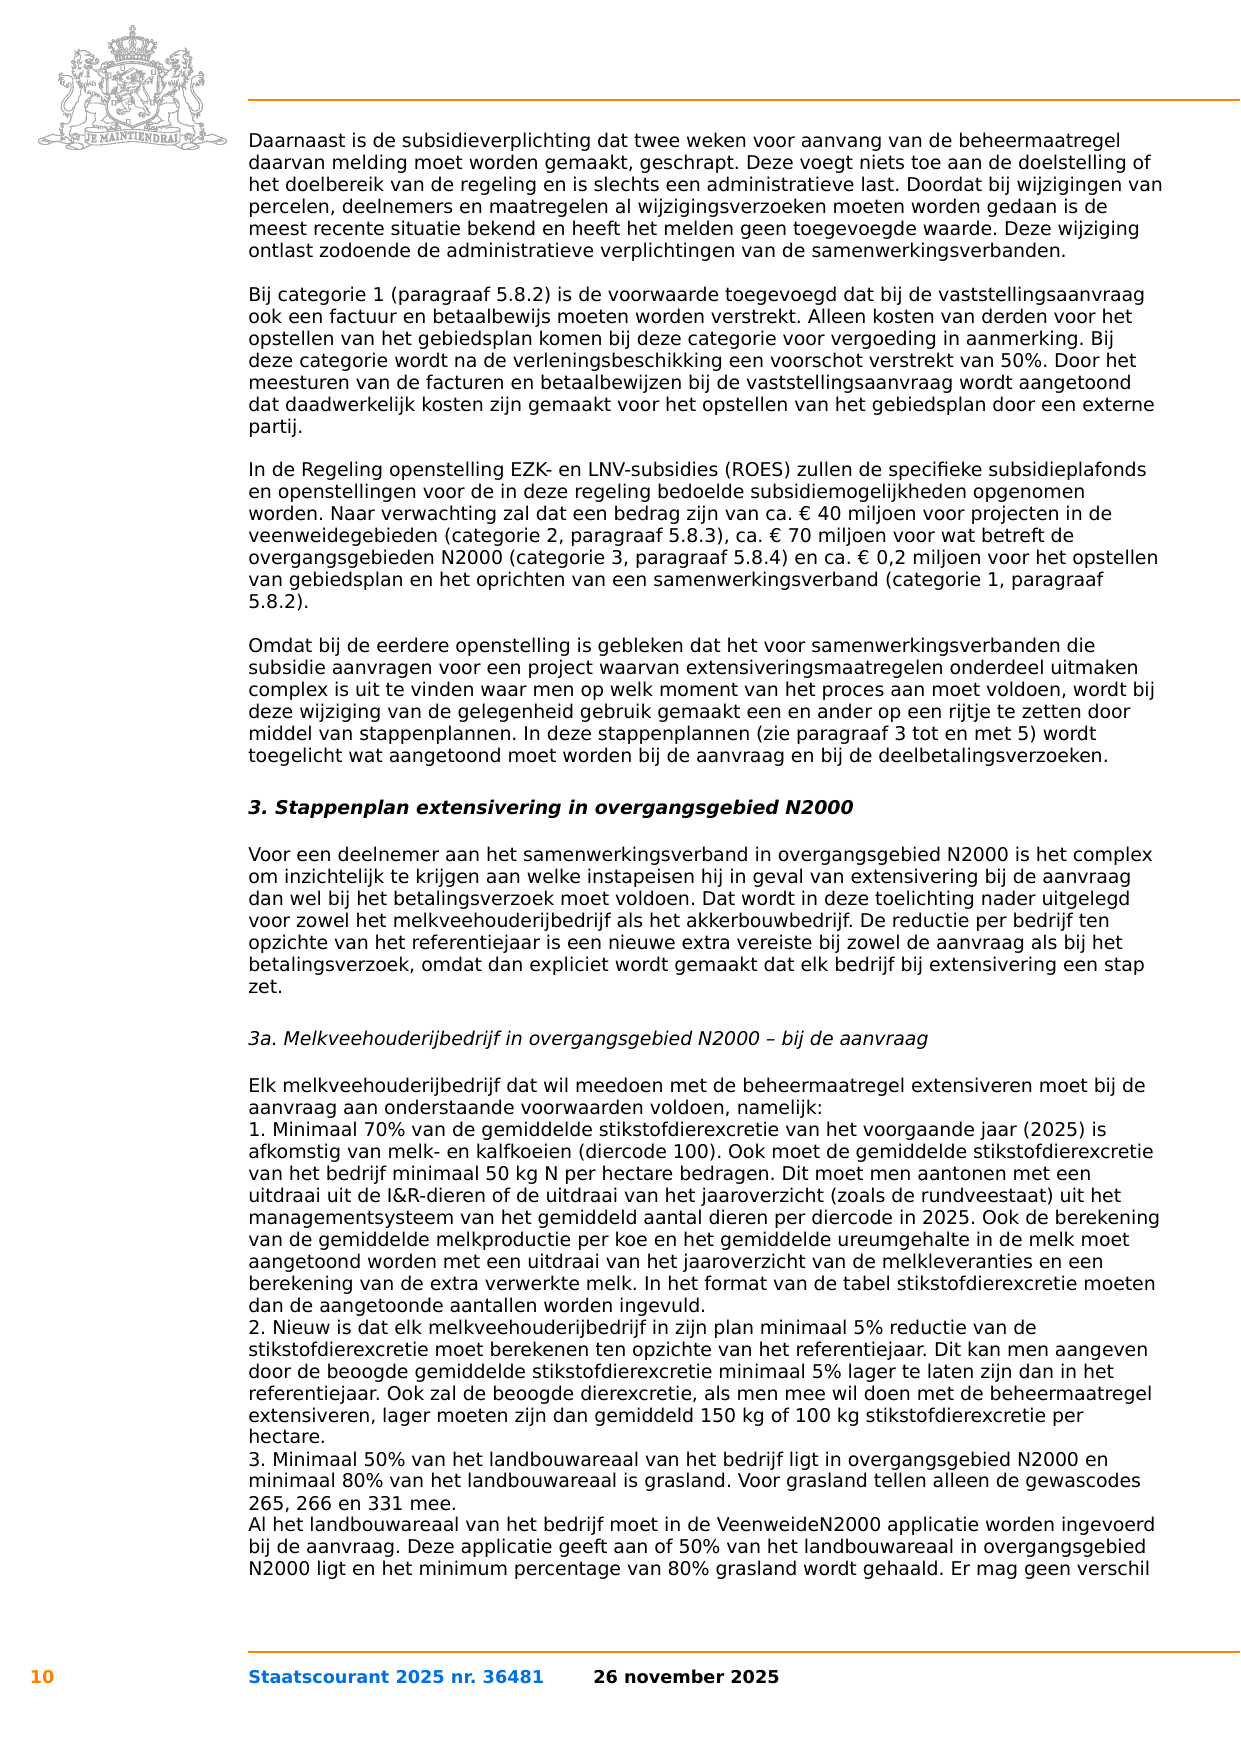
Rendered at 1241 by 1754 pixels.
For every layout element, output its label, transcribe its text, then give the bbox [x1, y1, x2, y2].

picture [38, 25, 227, 150]
text 2. Nieuw is dat elk melkveehouderijbedrijf in zijn plan minimaal 5% reductie van de stikstofdierexcretie moet berekenen ten opzichte van het referentiejaar. Dit kan men aangeven door de beoogde gemiddelde stikstofdierexcretie minimaal 5% lager te laten zijn dan in het referentiejaar. Ook zal de beoogde dierexcretie, als men mee wil doen met de beheermaatregel extensiveren, lager moeten zijn dan gemiddeld 150 kg of 100 kg stikstofdierexcretie per hectare. [248, 1317, 1163, 1448]
text Al het landbouwareaal van het bedrijf moet in de VeenweideN2000 applicatie worden ingevoerd bij de aanvraag. Deze applicatie geeft aan of 50% van het landbouwareaal in overgangsgebied N2000 ligt en het minimum percentage van 80% grasland wordt gehaald. Er mag geen verschil [248, 1514, 1163, 1580]
subtitle 3a. Melkveehouderijbedrijf in overgangsgebied N2000 – bij de aanvraag [248, 1028, 1163, 1050]
text 3. Minimaal 50% van het landbouwareaal van het bedrijf ligt in overgangsgebied N2000 en minimaal 80% van het landbouwareaal is grasland. Voor grasland tellen alleen de gewascodes 265, 266 en 331 mee. [248, 1448, 1163, 1514]
text Daarnaast is de subsidieverplichting dat twee weken voor aanvang van de beheermaatregel daarvan melding moet worden gemaakt, geschrapt. Deze voegt niets toe aan de doelstelling of het doelbereik van de regeling en is slechts een administratieve last. Doordat bij wijzigingen van percelen, deelnemers en maatregelen al wijzigingsverzoeken moeten worden gedaan is de meest recente situatie bekend en heeft het melden geen toegevoegde waarde. Deze wijziging ontlast zodoende de administratieve verplichtingen van de samenwerkingsverbanden. [248, 130, 1163, 262]
subtitle 3. Stappenplan extensivering in overgangsgebied N2000 [248, 797, 1163, 819]
text Voor een deelnemer aan het samenwerkingsverband in overgangsgebied N2000 is het complex om inzichtelijk te krijgen aan welke instapeisen hij in geval van extensivering bij de aanvraag dan wel bij het betalingsverzoek moet voldoen. Dat wordt in deze toelichting nader uitgelegd voor zowel het melkveehouderijbedrijf als het akkerbouwbedrijf. De reductie per bedrijf ten opzichte van het referentiejaar is een nieuwe extra vereiste bij zowel de aanvraag als bij het betalingsverzoek, omdat dan expliciet wordt gemaakt dat elk bedrijf bij extensivering een stap zet. [248, 844, 1163, 998]
text Bij categorie 1 (paragraaf 5.8.2) is de voorwaarde toegevoegd dat bij de vaststellingsaanvraag ook een factuur en betaalbewijs moeten worden verstrekt. Alleen kosten van derden voor het opstellen van het gebiedsplan komen bij deze categorie voor vergoeding in aanmerking. Bij deze categorie wordt na de verleningsbeschikking een voorschot verstrekt van 50%. Door het meesturen van de facturen en betaalbewijzen bij de vaststellingsaanvraag wordt aangetoond dat daadwerkelijk kosten zijn gemaakt voor het opstellen van het gebiedsplan door een externe partij. [248, 284, 1163, 437]
text Omdat bij de eerdere openstelling is gebleken dat het voor samenwerkingsverbanden die subsidie aanvragen voor een project waarvan extensiveringsmaatregelen onderdeel uitmaken complex is uit te vinden waar men op welk moment van het proces aan moet voldoen, wordt bij deze wijziging van de gelegenheid gebruik gemaakt een en ander op een rijtje te zetten door middel van stappenplannen. In deze stappenplannen (zie paragraaf 3 tot en met 5) wordt toegelicht wat aangetoond moet worden bij de aanvraag en bij de deelbetalingsverzoeken. [248, 635, 1163, 767]
text Elk melkveehouderijbedrijf dat wil meedoen met de beheermaatregel extensiveren moet bij de aanvraag aan onderstaande voorwaarden voldoen, namelijk: [248, 1075, 1163, 1119]
text 1. Minimaal 70% van de gemiddelde stikstofdierexcretie van het voorgaande jaar (2025) is afkomstig van melk- en kalfkoeien (diercode 100). Ook moet de gemiddelde stikstofdierexcretie van het bedrijf minimaal 50 kg N per hectare bedragen. Dit moet men aantonen met een uitdraai uit de I&R-dieren of de uitdraai van het jaaroverzicht (zoals de rundveestaat) uit het managementsysteem van het gemiddeld aantal dieren per diercode in 2025. Ook de berekening van de gemiddelde melkproductie per koe en het gemiddelde ureumgehalte in de melk moet aangetoond worden met een uitdraai van het jaaroverzicht van de melkleveranties en een berekening van de extra verwerkte melk. In het format van de tabel stikstofdierexcretie moeten dan de aangetoonde aantallen worden ingevuld. [248, 1119, 1163, 1317]
text In de Regeling openstelling EZK- en LNV-subsidies (ROES) zullen de specifieke subsidieplafonds en openstellingen voor de in deze regeling bedoelde subsidiemogelijkheden opgenomen worden. Naar verwachting zal dat een bedrag zijn van ca. € 40 miljoen voor projecten in de veenweidegebieden (categorie 2, paragraaf 5.8.3), ca. € 70 miljoen voor wat betreft de overgangsgebieden N2000 (categorie 3, paragraaf 5.8.4) en ca. € 0,2 miljoen voor het opstellen van gebiedsplan en het oprichten van een samenwerkingsverband (categorie 1, paragraaf 5.8.2). [248, 459, 1163, 613]
